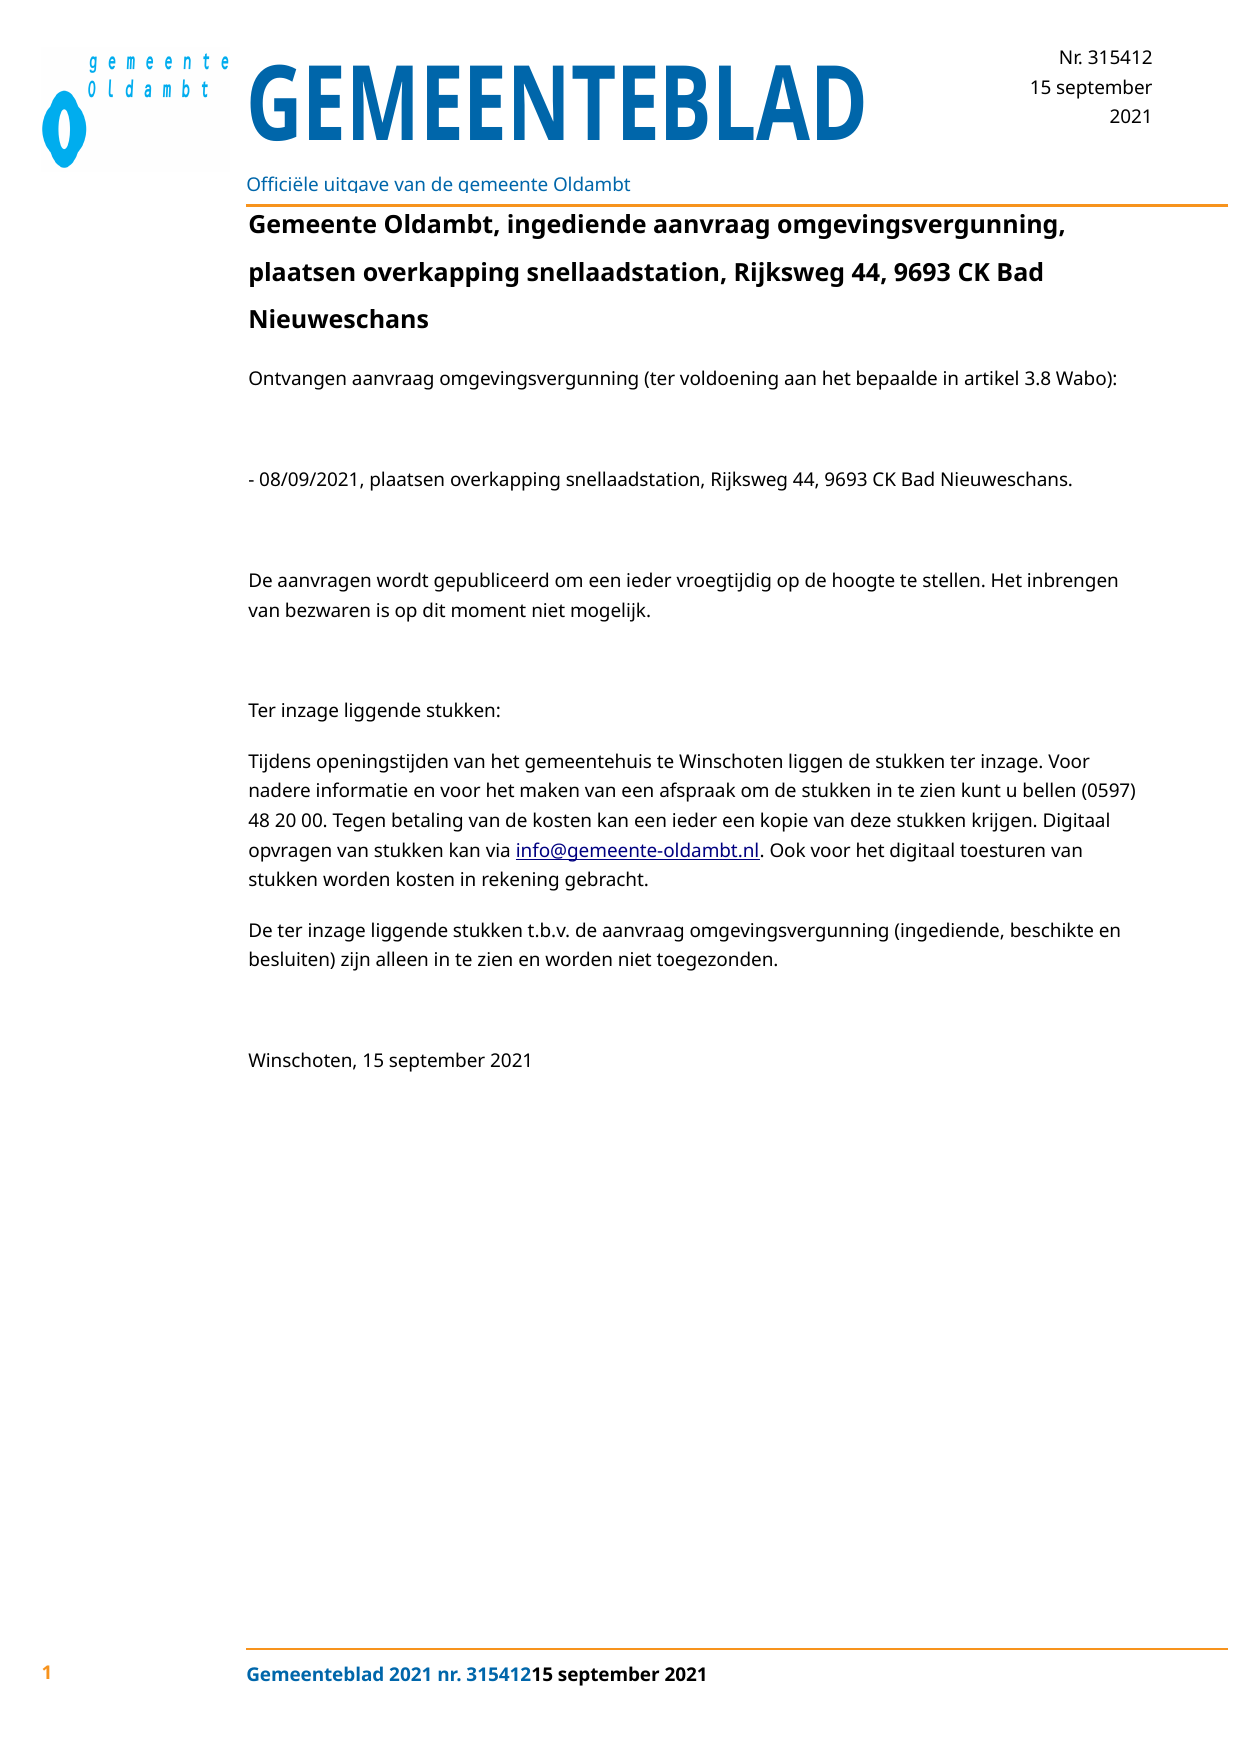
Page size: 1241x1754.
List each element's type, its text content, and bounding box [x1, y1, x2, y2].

text Tijdens openingstijden van het gemeentehuis te Winschoten liggen de stukken ter inzage. Voor nadere informatie en voor het maken van een afspraak om de stukken in te zien kunt u bellen (0597) 48 20 00. Tegen betaling van de kosten kan een ieder een kopie van deze stukken krijgen. Digitaal opvragen van stukken kan via info@gemeente-oldambt.nl. Ook voor het digitaal toesturen van stukken worden kosten in rekening gebracht. [248, 748, 1152, 892]
text Gemeente Oldambt, ingediende aanvraag omgevingsvergunning, plaatsen overkapping snellaadstation, Rijksweg 44, 9693 CK Bad Nieuweschans [248, 207, 1152, 336]
text De aanvragen wordt gepubliceerd om een ieder vroegtijdig op de hoogte te stellen. Het inbrengen van bezwaren is op dit moment niet mogelijk. [248, 567, 1152, 622]
picture [41, 47, 231, 172]
text - 08/09/2021, plaatsen overkapping snellaadstation, Rijksweg 44, 9693 CK Bad Nieuweschans. [248, 466, 1152, 492]
text De ter inzage liggende stukken t.b.v. de aanvraag omgevingsvergunning (ingediende, beschikte en besluiten) zijn alleen in te zien en worden niet toegezonden. [248, 917, 1152, 972]
text Ontvangen aanvraag omgevingsvergunning (ter voldoening aan het bepaalde in artikel 3.8 Wabo): [248, 366, 1152, 391]
text Winschoten, 15 september 2021 [248, 1047, 1152, 1073]
text Ter inzage liggende stukken: [248, 698, 1152, 723]
